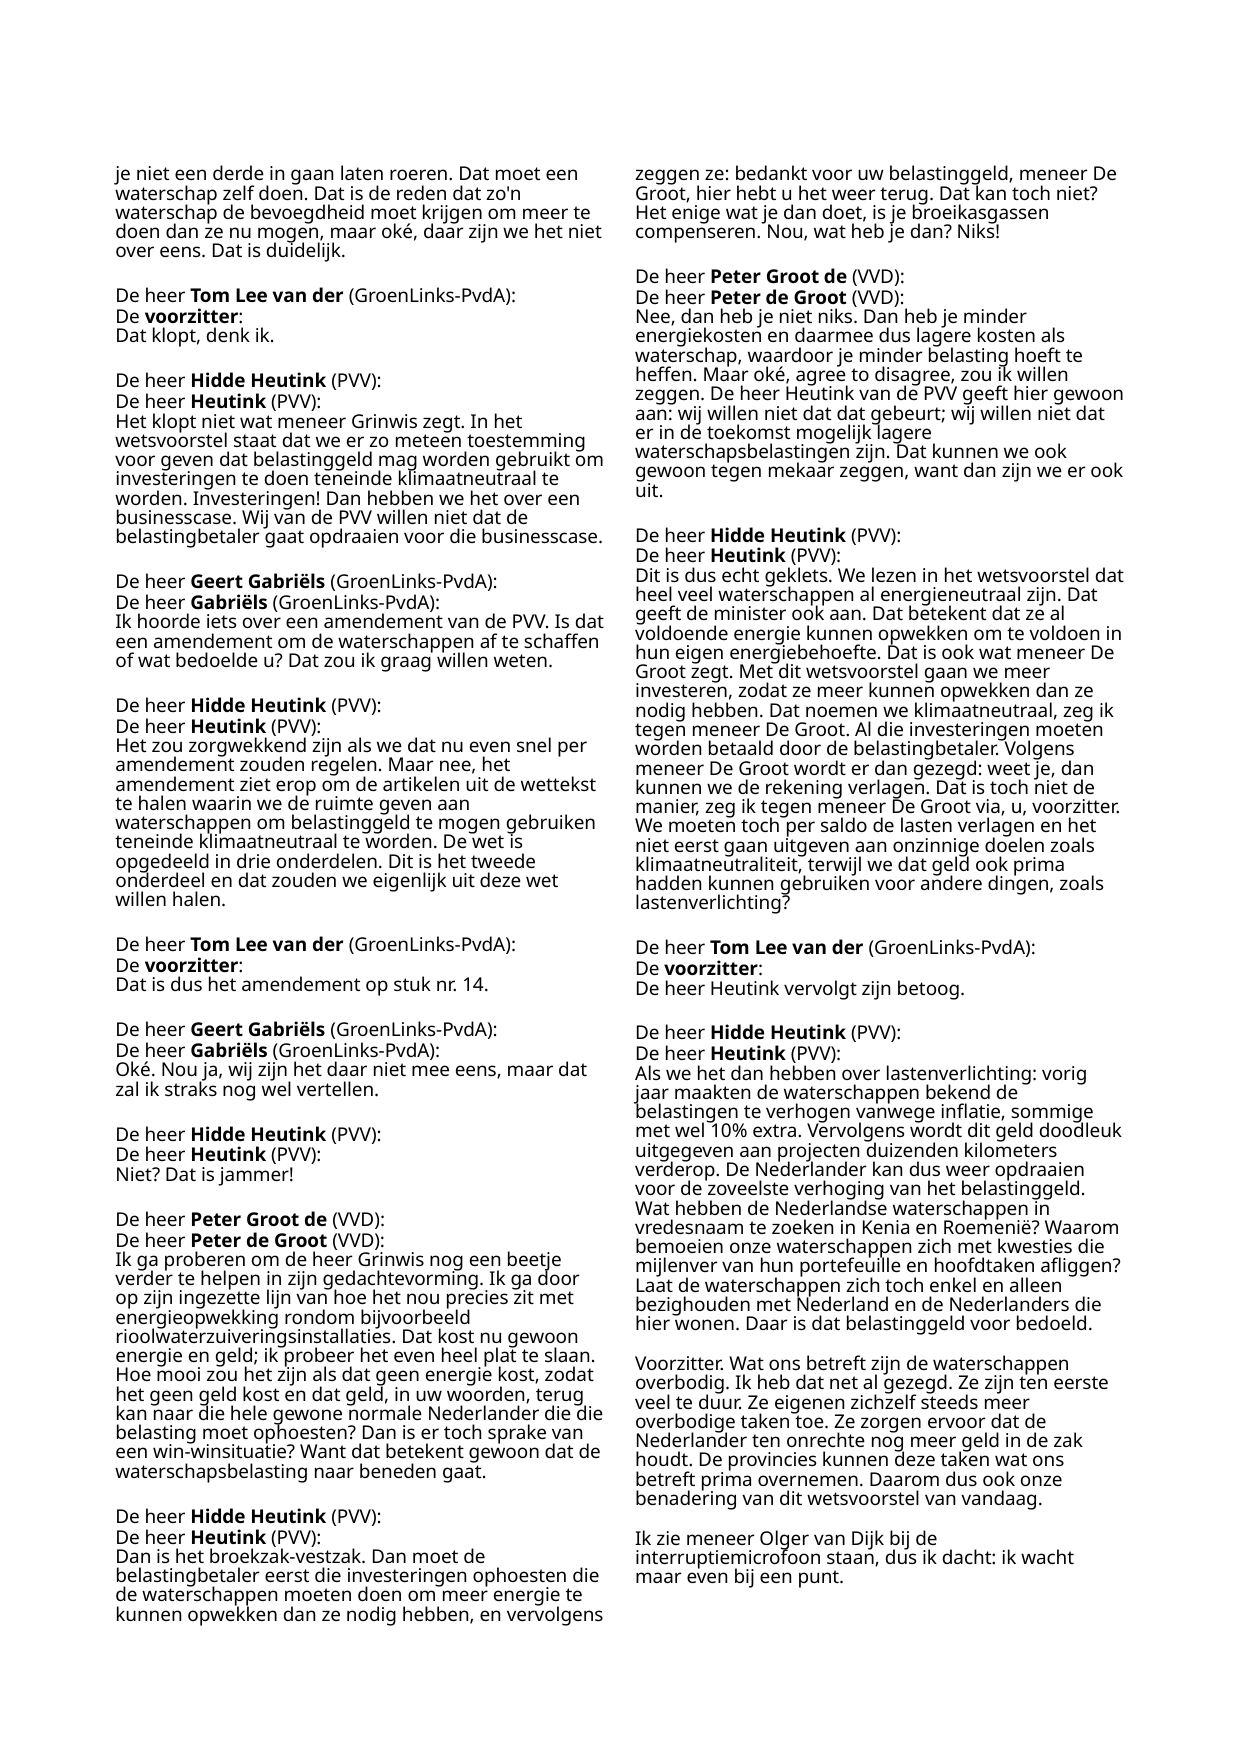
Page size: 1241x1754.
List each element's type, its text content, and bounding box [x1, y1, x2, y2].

text De heer Peter de Groot (VVD): [115, 1232, 605, 1251]
text Als we het dan hebben over lastenverlichting: vorig jaar maakten de waterschappen bekend de belastingen te verhogen vanwege inflatie, sommige met wel 10% extra. Vervolgens wordt dit geld doodleuk uitgegeven aan projecten duizenden kilometers verderop. De Nederlander kan dus weer opdraaien voor de zoveelste verhoging van het belastinggeld. Wat hebben de Nederlandse waterschappen in vredesnaam te zoeken in Kenia en Roemenië? Waarom bemoeien onze waterschappen zich met kwesties die mijlenver van hun portefeuille en hoofdtaken afliggen? Laat de waterschappen zich toch enkel en alleen bezighouden met Nederland en de Nederlanders die hier wonen. Daar is dat belastinggeld voor bedoeld. [635, 1064, 1125, 1334]
text Ik zie meneer Olger van Dijk bij de interruptiemicrofoon staan, dus ik dacht: ik wacht maar even bij een punt. [635, 1530, 1125, 1588]
text Ik ga proberen om de heer Grinwis nog een beetje verder te helpen in zijn gedachtevorming. Ik ga door op zijn ingezette lijn van hoe het nou precies zit met energieopwekking rondom bijvoorbeeld rioolwaterzuiveringsinstallaties. Dat kost nu gewoon energie en geld; ik probeer het even heel plat te slaan. Hoe mooi zou het zijn als dat geen energie kost, zodat het geen geld kost en dat geld, in uw woorden, terug kan naar die hele gewone normale Nederlander die die belasting moet ophoesten? Dan is er toch sprake van een win-winsituatie? Want dat betekent gewoon dat de waterschapsbelasting naar beneden gaat. [115, 1251, 605, 1482]
text Het klopt niet wat meneer Grinwis zegt. In het wetsvoorstel staat dat we er zo meteen toestemming voor geven dat belastinggeld mag worden gebruikt om investeringen te doen teneinde klimaatneutraal te worden. Investeringen! Dan hebben we het over een businesscase. Wij van de PVV willen niet dat de belastingbetaler gaat opdraaien voor die businesscase. [115, 413, 605, 547]
text De heer Heutink (PVV): [635, 1045, 1125, 1064]
text De heer Peter Groot de (VVD): [115, 1206, 605, 1232]
text De heer Tom Lee van der (GroenLinks-PvdA): [115, 931, 605, 957]
text De voorzitter: [115, 957, 605, 976]
text De heer Tom Lee van der (GroenLinks-PvdA): [115, 282, 605, 308]
text Oké. Nou ja, wij zijn het daar niet mee eens, maar dat zal ik straks nog wel vertellen. [115, 1061, 605, 1100]
text Dat is dus het amendement op stuk nr. 14. [115, 976, 605, 996]
text De heer Hidde Heutink (PVV): [115, 1503, 605, 1529]
text De heer Heutink (PVV): [115, 1146, 605, 1166]
text Ik hoorde iets over een amendement van de PVV. Is dat een amendement om de waterschappen af te schaffen of wat bedoelde u? Dat zou ik graag willen weten. [115, 613, 605, 671]
text je niet een derde in gaan laten roeren. Dat moet een waterschap zelf doen. Dat is de reden dat zo'n waterschap de bevoegdheid moet krijgen om meer te doen dan ze nu mogen, maar oké, daar zijn we het niet over eens. Dat is duidelijk. [115, 165, 605, 262]
text De voorzitter: [115, 308, 605, 327]
text De voorzitter: [635, 960, 1125, 979]
text Dan is het broekzak-vestzak. Dan moet de belastingbetaler eerst die investeringen ophoesten die de waterschappen moeten doen om meer energie te kunnen opwekken dan ze nodig hebben, en vervolgens [115, 1548, 605, 1625]
text De heer Tom Lee van der (GroenLinks-PvdA): [635, 934, 1125, 960]
text De heer Gabriëls (GroenLinks-PvdA): [115, 594, 605, 613]
text De heer Heutink (PVV): [635, 547, 1125, 567]
text Dit is dus echt geklets. We lezen in het wetsvoorstel dat heel veel waterschappen al energieneutraal zijn. Dat geeft de minister ook aan. Dat betekent dat ze al voldoende energie kunnen opwekken om te voldoen in hun eigen energiebehoefte. Dat is ook wat meneer De Groot zegt. Met dit wetsvoorstel gaan we meer investeren, zodat ze meer kunnen opwekken dan ze nodig hebben. Dat noemen we klimaatneutraal, zeg ik tegen meneer De Groot. Al die investeringen moeten worden betaald door de belastingbetaler. Volgens meneer De Groot wordt er dan gezegd: weet je, dan kunnen we de rekening verlagen. Dat is toch niet de manier, zeg ik tegen meneer De Groot via, u, voorzitter. We moeten toch per saldo de lasten verlagen en het niet eerst gaan uitgeven aan onzinnige doelen zoals klimaatneutraliteit, terwijl we dat geld ook prima hadden kunnen gebruiken voor andere dingen, zoals lastenverlichting? [635, 567, 1125, 914]
text De heer Peter Groot de (VVD): [635, 263, 1125, 289]
text De heer Heutink (PVV): [115, 718, 605, 737]
text Het zou zorgwekkend zijn als we dat nu even snel per amendement zouden regelen. Maar nee, het amendement ziet erop om de artikelen uit de wettekst te halen waarin we de ruimte geven aan waterschappen om belastinggeld te mogen gebruiken teneinde klimaatneutraal te worden. De wet is opgedeeld in drie onderdelen. Dit is het tweede onderdeel en dat zouden we eigenlijk uit deze wet willen halen. [115, 737, 605, 910]
text De heer Hidde Heutink (PVV): [115, 368, 605, 393]
text Niet? Dat is jammer! [115, 1166, 605, 1185]
text De heer Hidde Heutink (PVV): [635, 1019, 1125, 1045]
text De heer Geert Gabriëls (GroenLinks-PvdA): [115, 1016, 605, 1042]
text De heer Hidde Heutink (PVV): [635, 522, 1125, 547]
text De heer Heutink (PVV): [115, 1529, 605, 1548]
text De heer Gabriëls (GroenLinks-PvdA): [115, 1042, 605, 1061]
text zeggen ze: bedankt voor uw belastinggeld, meneer De Groot, hier hebt u het weer terug. Dat kan toch niet? Het enige wat je dan doet, is je broeikasgassen compenseren. Nou, wat heb je dan? Niks! [635, 165, 1125, 242]
text Voorzitter. Wat ons betreft zijn de waterschappen overbodig. Ik heb dat net al gezegd. Ze zijn ten eerste veel te duur. Ze eigenen zichzelf steeds meer overbodige taken toe. Ze zorgen ervoor dat de Nederlander ten onrechte nog meer geld in de zak houdt. De provincies kunnen deze taken wat ons betreft prima overnemen. Daarom dus ook onze benadering van dit wetsvoorstel van vandaag. [635, 1355, 1125, 1509]
text De heer Heutink (PVV): [115, 393, 605, 413]
text De heer Geert Gabriëls (GroenLinks-PvdA): [115, 568, 605, 594]
text Nee, dan heb je niet niks. Dan heb je minder energiekosten en daarmee dus lagere kosten als waterschap, waardoor je minder belasting hoeft te heffen. Maar oké, agree to disagree, zou ik willen zeggen. De heer Heutink van de PVV geeft hier gewoon aan: wij willen niet dat dat gebeurt; wij willen niet dat er in de toekomst mogelijk lagere waterschapsbelastingen zijn. Dat kunnen we ook gewoon tegen mekaar zeggen, want dan zijn we er ook uit. [635, 308, 1125, 501]
text De heer Peter de Groot (VVD): [635, 289, 1125, 308]
text Dat klopt, denk ik. [115, 327, 605, 347]
text De heer Hidde Heutink (PVV): [115, 1121, 605, 1146]
text De heer Hidde Heutink (PVV): [115, 692, 605, 718]
text De heer Heutink vervolgt zijn betoog. [635, 979, 1125, 999]
